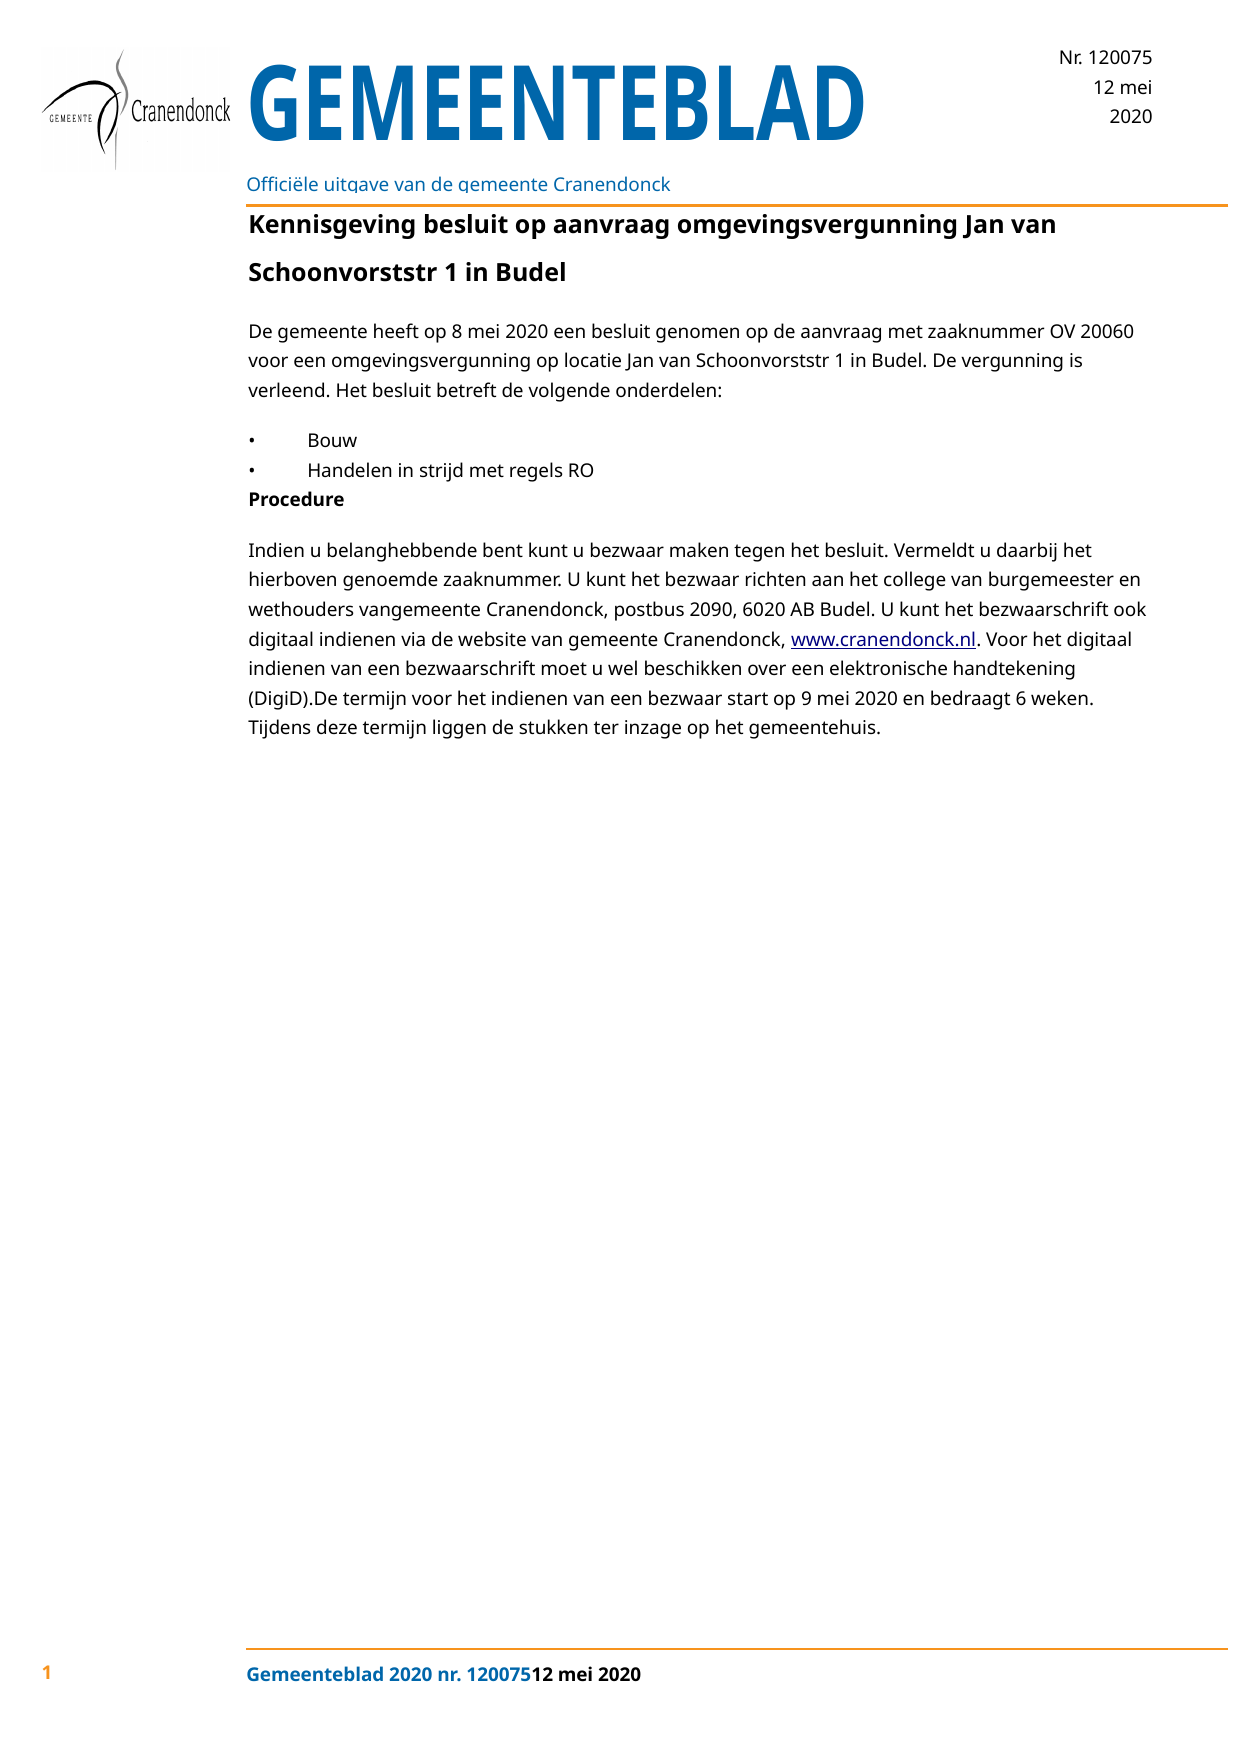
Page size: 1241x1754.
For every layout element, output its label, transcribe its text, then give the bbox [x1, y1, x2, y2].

picture [41, 47, 231, 172]
text Procedure [248, 487, 1152, 512]
list Bouw [248, 427, 1152, 453]
text Kennisgeving besluit op aanvraag omgevingsvergunning Jan van Schoonvorststr 1 in Budel [248, 207, 1152, 288]
text Indien u belanghebbende bent kunt u bezwaar maken tegen het besluit. Vermeldt u daarbij het hierboven genoemde zaaknummer. U kunt het bezwaar richten aan het college van burgemeester en wethouders vangemeente Cranendonck, postbus 2090, 6020 AB Budel. U kunt het bezwaarschrift ook digitaal indienen via de website van gemeente Cranendonck, www.cranendonck.nl. Voor het digitaal indienen van een bezwaarschrift moet u wel beschikken over een elektronische handtekening (DigiD).De termijn voor het indienen van een bezwaar start op 9 mei 2020 en bedraagt 6 weken. Tijdens deze termijn liggen de stukken ter inzage op het gemeentehuis. [248, 537, 1152, 740]
text De gemeente heeft op 8 mei 2020 een besluit genomen op de aanvraag met zaaknummer OV 20060 voor een omgevingsvergunning op locatie Jan van Schoonvorststr 1 in Budel. De vergunning is verleend. Het besluit betreft de volgende onderdelen: [248, 318, 1152, 403]
list Handelen in strijd met regels RO [248, 457, 1152, 483]
